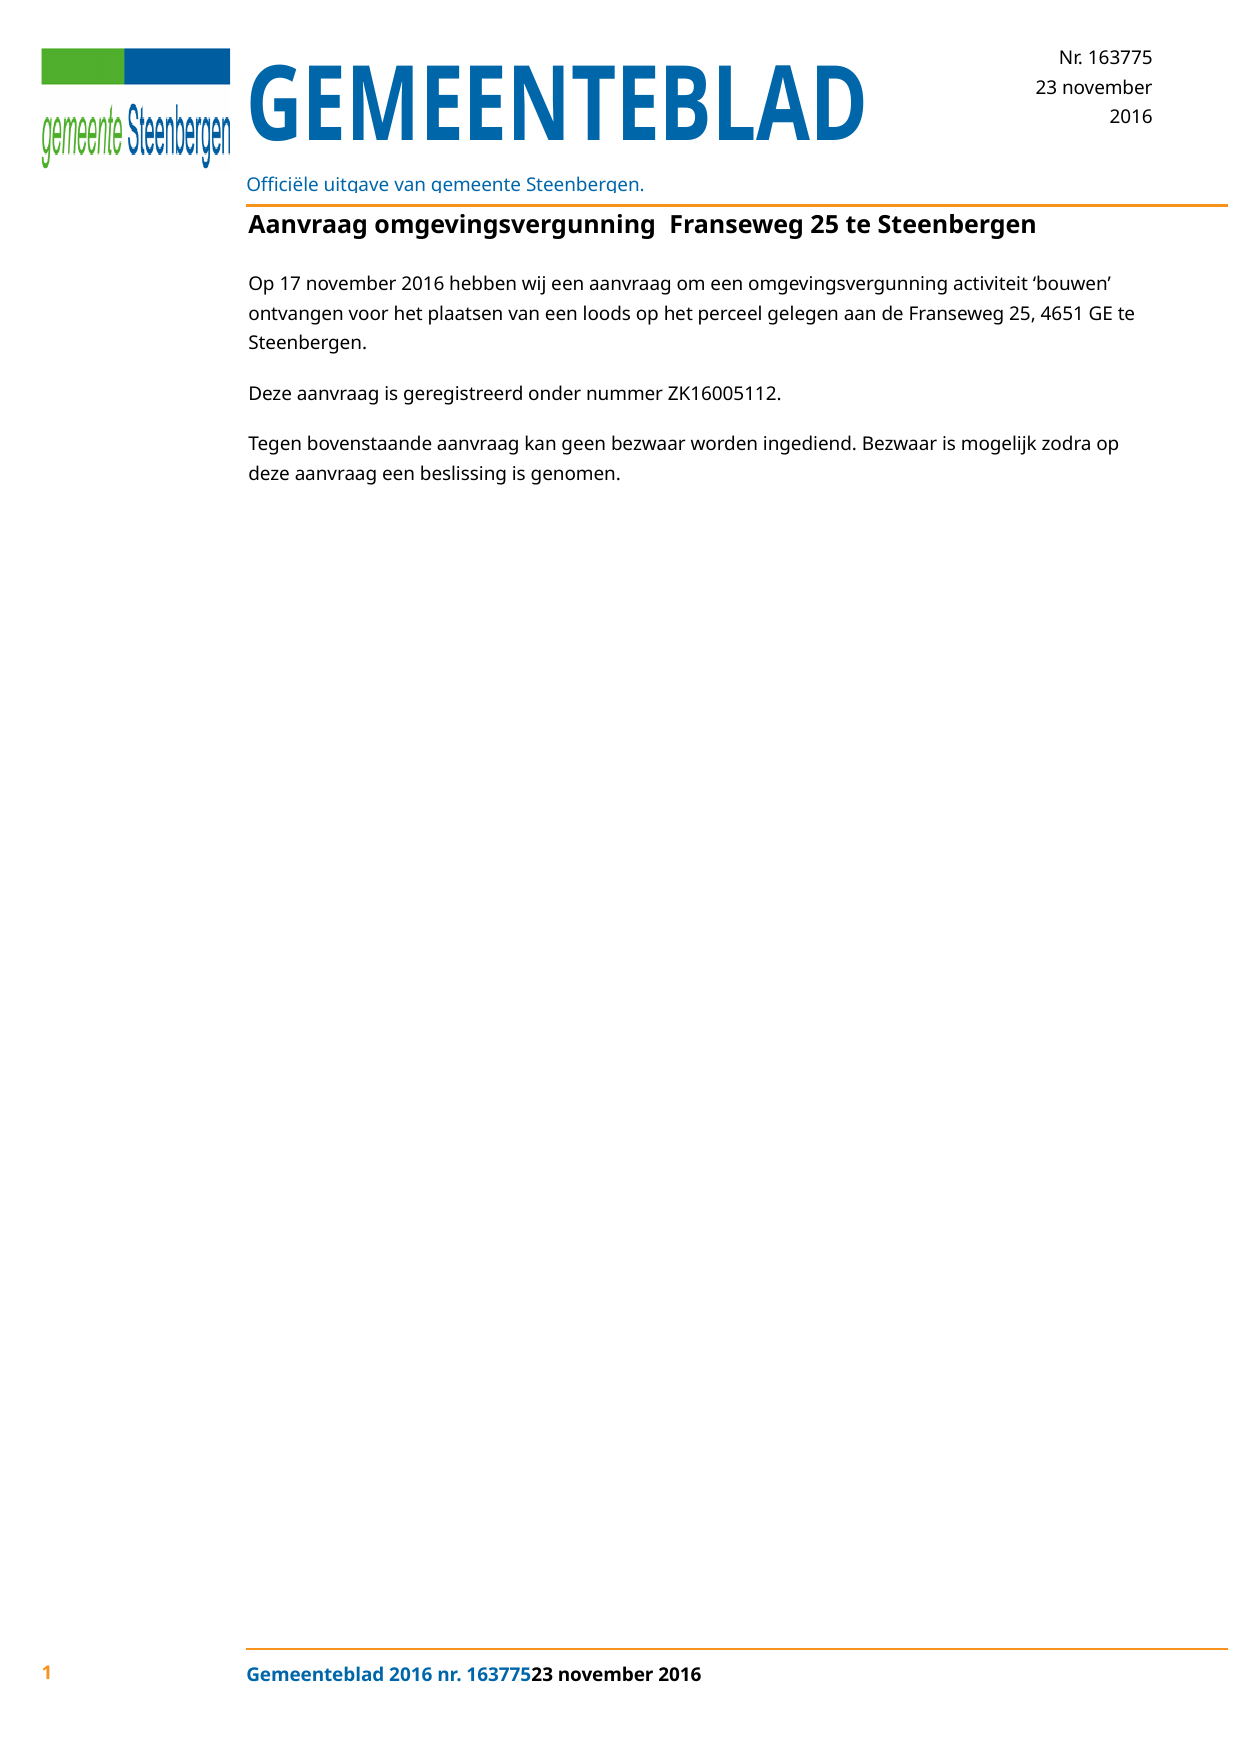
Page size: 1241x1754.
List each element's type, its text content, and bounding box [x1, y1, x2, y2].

text Deze aanvraag is geregistreerd onder nummer ZK16005112. [248, 380, 1152, 406]
picture [41, 47, 231, 172]
text Tegen bovenstaande aanvraag kan geen bezwaar worden ingediend. Bezwaar is mogelijk zodra op deze aanvraag een beslissing is genomen. [248, 430, 1152, 486]
text Aanvraag omgevingsvergunning Franseweg 25 te Steenbergen [248, 207, 1152, 241]
text Op 17 november 2016 hebben wij een aanvraag om een omgevingsvergunning activiteit ‘bouwen’ ontvangen voor het plaatsen van een loods op het perceel gelegen aan de Franseweg 25, 4651 GE te Steenbergen. [248, 270, 1152, 355]
